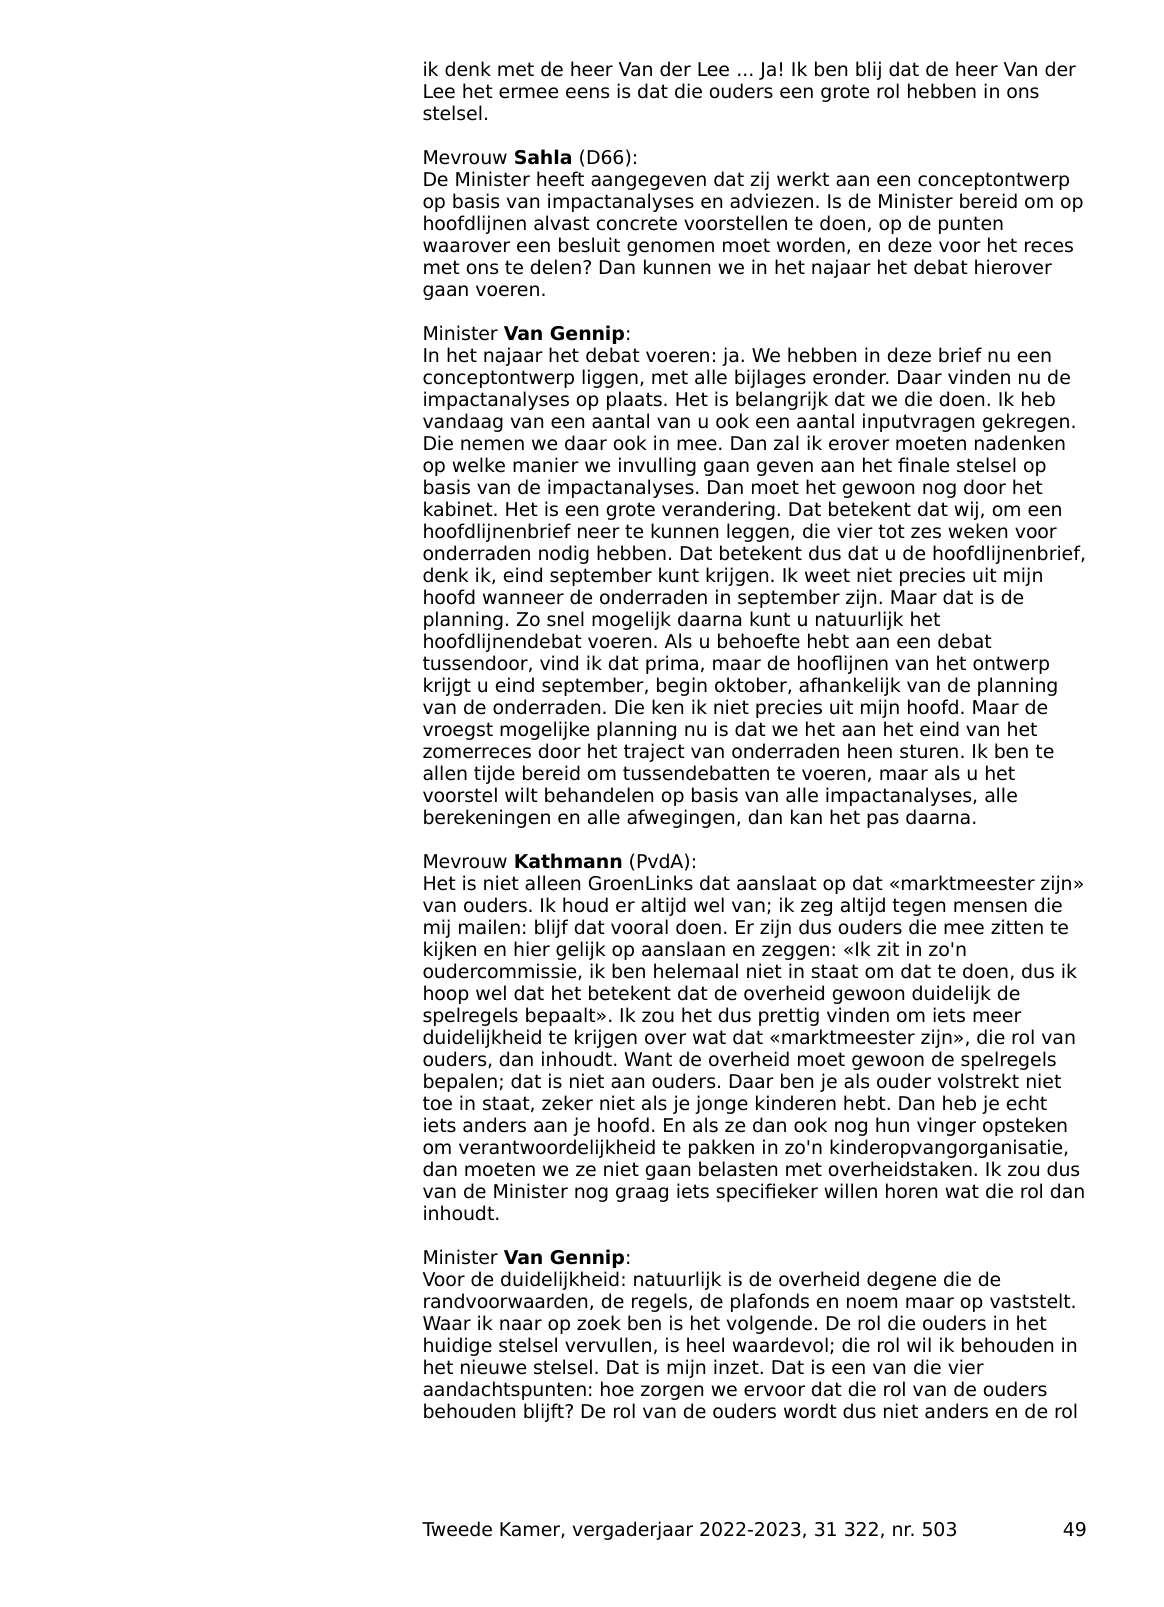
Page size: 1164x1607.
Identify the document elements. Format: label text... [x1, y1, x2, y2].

text ik denk met de heer Van der Lee ... Ja! Ik ben blij dat de heer Van der Lee het ermee eens is dat die ouders een grote rol hebben in ons stelsel. [422, 59, 1087, 125]
text In het najaar het debat voeren: ja. We hebben in deze brief nu een conceptontwerp liggen, met alle bijlages eronder. Daar vinden nu de impactanalyses op plaats. Het is belangrijk dat we die doen. Ik heb vandaag van een aantal van u ook een aantal inputvragen gekregen. Die nemen we daar ook in mee. Dan zal ik erover moeten nadenken op welke manier we invulling gaan geven aan het finale stelsel op basis van de impactanalyses. Dan moet het gewoon nog door het kabinet. Het is een grote verandering. Dat betekent dat wij, om een hoofdlijnenbrief neer te kunnen leggen, die vier tot zes weken voor onderraden nodig hebben. Dat betekent dus dat u de hoofdlijnenbrief, denk ik, eind september kunt krijgen. Ik weet niet precies uit mijn hoofd wanneer de onderraden in september zijn. Maar dat is de planning. Zo snel mogelijk daarna kunt u natuurlijk het hoofdlijnendebat voeren. Als u behoefte hebt aan een debat tussendoor, vind ik dat prima, maar de hooflijnen van het ontwerp krijgt u eind september, begin oktober, afhankelijk van de planning van de onderraden. Die ken ik niet precies uit mijn hoofd. Maar de vroegst mogelijke planning nu is dat we het aan het eind van het zomerreces door het traject van onderraden heen sturen. Ik ben te allen tijde bereid om tussendebatten te voeren, maar als u het voorstel wilt behandelen op basis van alle impactanalyses, alle berekeningen en alle afwegingen, dan kan het pas daarna. [422, 345, 1087, 829]
text Minister Van Gennip: [422, 323, 1087, 345]
text Het is niet alleen GroenLinks dat aanslaat op dat «marktmeester zijn» van ouders. Ik houd er altijd wel van; ik zeg altijd tegen mensen die mij mailen: blijf dat vooral doen. Er zijn dus ouders die mee zitten te kijken en hier gelijk op aanslaan en zeggen: «Ik zit in zo'n oudercommissie, ik ben helemaal niet in staat om dat te doen, dus ik hoop wel dat het betekent dat de overheid gewoon duidelijk de spelregels bepaalt». Ik zou het dus prettig vinden om iets meer duidelijkheid te krijgen over wat dat «marktmeester zijn», die rol van ouders, dan inhoudt. Want de overheid moet gewoon de spelregels bepalen; dat is niet aan ouders. Daar ben je als ouder volstrekt niet toe in staat, zeker niet als je jonge kinderen hebt. Dan heb je echt iets anders aan je hoofd. En als ze dan ook nog hun vinger opsteken om verantwoordelijkheid te pakken in zo'n kinderopvangorganisatie, dan moeten we ze niet gaan belasten met overheidstaken. Ik zou dus van de Minister nog graag iets specifieker willen horen wat die rol dan inhoudt. [422, 873, 1087, 1224]
text Mevrouw Sahla (D66): [422, 147, 1087, 169]
text Minister Van Gennip: [422, 1247, 1087, 1269]
text Mevrouw Kathmann (PvdA): [422, 851, 1087, 873]
text De Minister heeft aangegeven dat zij werkt aan een conceptontwerp op basis van impactanalyses en adviezen. Is de Minister bereid om op hoofdlijnen alvast concrete voorstellen te doen, op de punten waarover een besluit genomen moet worden, en deze voor het reces met ons te delen? Dan kunnen we in het najaar het debat hierover gaan voeren. [422, 169, 1087, 301]
text Voor de duidelijkheid: natuurlijk is de overheid degene die de randvoorwaarden, de regels, de plafonds en noem maar op vaststelt. Waar ik naar op zoek ben is het volgende. De rol die ouders in het huidige stelsel vervullen, is heel waardevol; die rol wil ik behouden in het nieuwe stelsel. Dat is mijn inzet. Dat is een van die vier aandachtspunten: hoe zorgen we ervoor dat die rol van de ouders behouden blijft? De rol van de ouders wordt dus niet anders en de rol [422, 1269, 1087, 1423]
